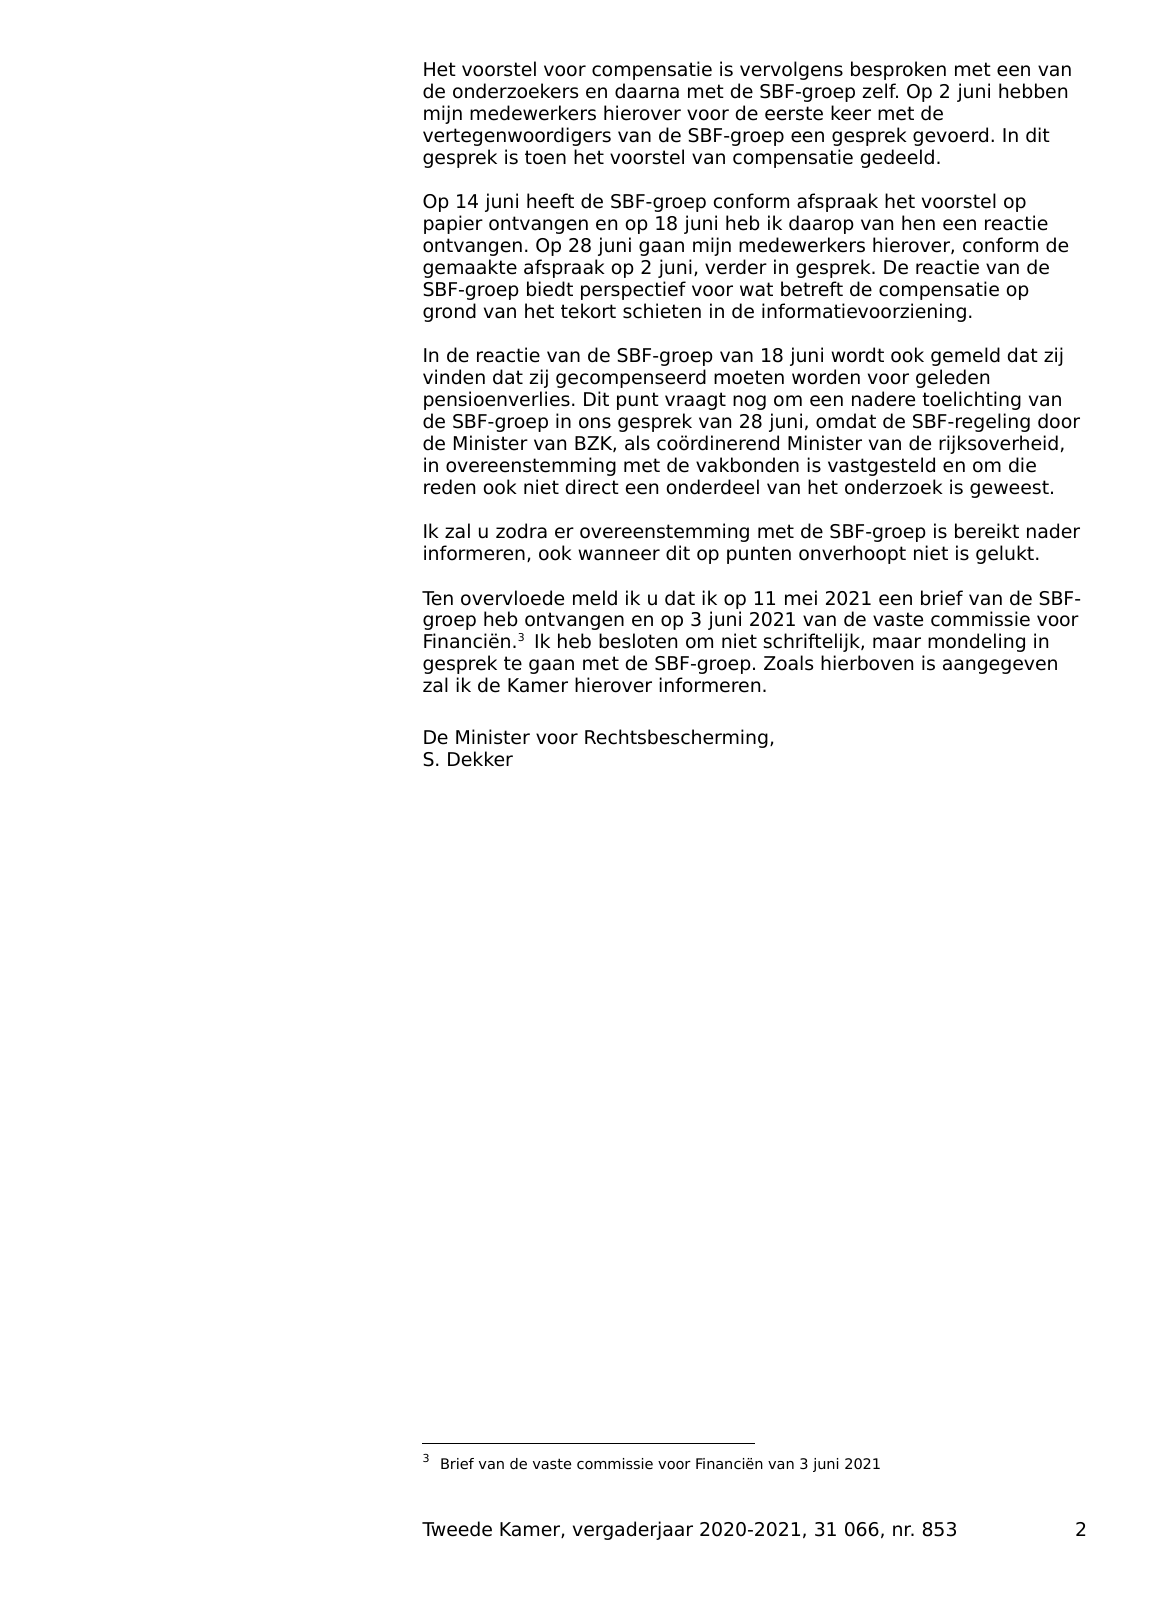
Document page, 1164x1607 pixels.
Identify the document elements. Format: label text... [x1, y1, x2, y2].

text Brief van de vaste commissie voor Financiën van 3 juni 2021 [422, 1452, 1087, 1474]
text De Minister voor Rechtsbescherming, S. Dekker [422, 727, 1087, 771]
text In de reactie van de SBF-groep van 18 juni wordt ook gemeld dat zij vinden dat zij gecompenseerd moeten worden voor geleden pensioenverlies. Dit punt vraagt nog om een nadere toelichting van de SBF-groep in ons gesprek van 28 juni, omdat de SBF-regeling door de Minister van BZK, als coördinerend Minister van de rijksoverheid, in overeenstemming met de vakbonden is vastgesteld en om die reden ook niet direct een onderdeel van het onderzoek is geweest. [422, 345, 1087, 499]
text Ten overvloede meld ik u dat ik op 11 mei 2021 een brief van de SBF-groep heb ontvangen en op 3 juni 2021 van de vaste commissie voor Financiën. Ik heb besloten om niet schriftelijk, maar mondeling in gesprek te gaan met de SBF-groep. Zoals hierboven is aangegeven zal ik de Kamer hierover informeren. [422, 587, 1087, 697]
text Op 14 juni heeft de SBF-groep conform afspraak het voorstel op papier ontvangen en op 18 juni heb ik daarop van hen een reactie ontvangen. Op 28 juni gaan mijn medewerkers hierover, conform de gemaakte afspraak op 2 juni, verder in gesprek. De reactie van de SBF-groep biedt perspectief voor wat betreft de compensatie op grond van het tekort schieten in de informatievoorziening. [422, 191, 1087, 323]
text Het voorstel voor compensatie is vervolgens besproken met een van de onderzoekers en daarna met de SBF-groep zelf. Op 2 juni hebben mijn medewerkers hierover voor de eerste keer met de vertegenwoordigers van de SBF-groep een gesprek gevoerd. In dit gesprek is toen het voorstel van compensatie gedeeld. [422, 59, 1087, 169]
text Ik zal u zodra er overeenstemming met de SBF-groep is bereikt nader informeren, ook wanneer dit op punten onverhoopt niet is gelukt. [422, 521, 1087, 565]
